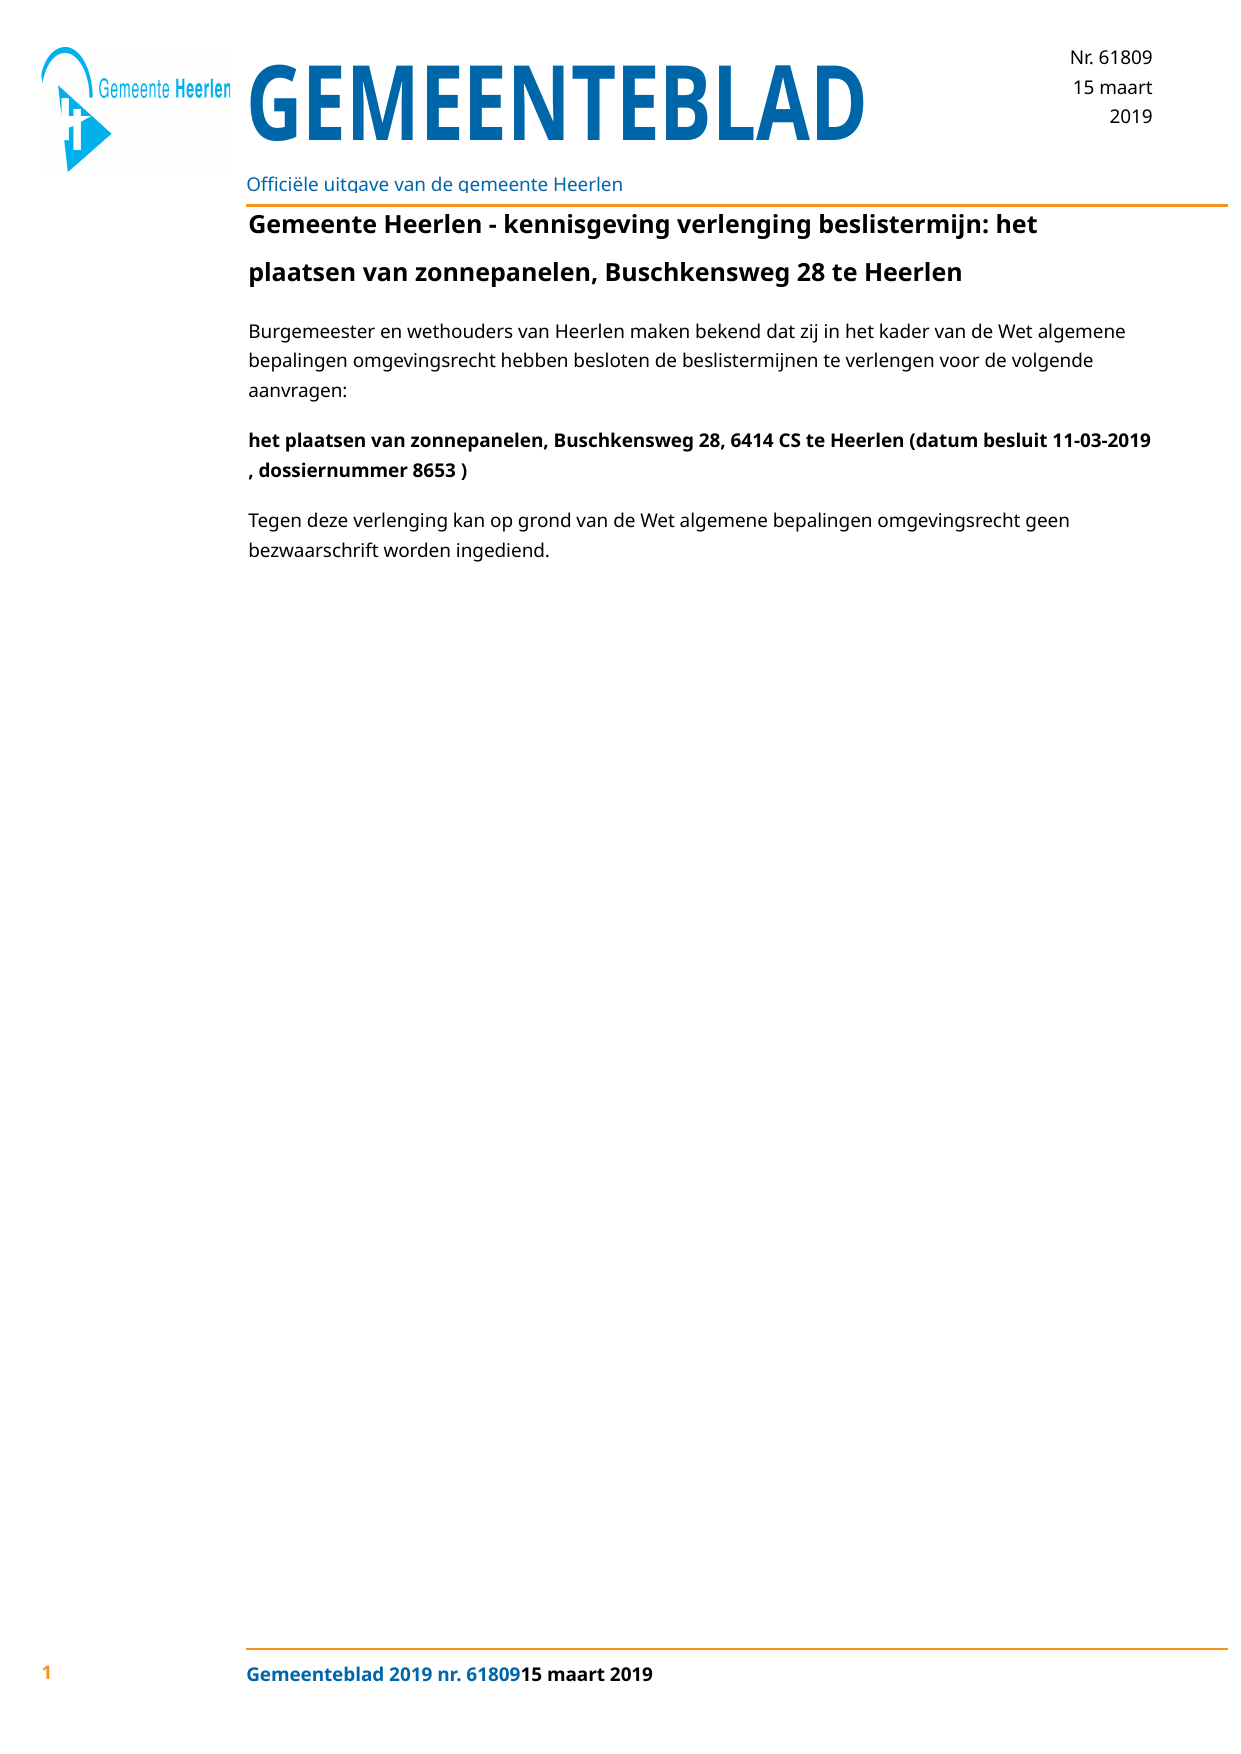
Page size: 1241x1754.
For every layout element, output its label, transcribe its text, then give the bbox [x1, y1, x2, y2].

text het plaatsen van zonnepanelen, Buschkensweg 28, 6414 CS te Heerlen (datum besluit 11-03-2019 , dossiernummer 8653 ) [248, 427, 1152, 483]
text Tegen deze verlenging kan op grond van de Wet algemene bepalingen omgevingsrecht geen bezwaarschrift worden ingediend. [248, 507, 1152, 563]
text Burgemeester en wethouders van Heerlen maken bekend dat zij in het kader van de Wet algemene bepalingen omgevingsrecht hebben besloten de beslistermijnen te verlengen voor de volgende aanvragen: [248, 318, 1152, 403]
picture [41, 47, 231, 172]
text Gemeente Heerlen - kennisgeving verlenging beslistermijn: het plaatsen van zonnepanelen, Buschkensweg 28 te Heerlen [248, 207, 1152, 288]
picture [41, 47, 58, 70]
